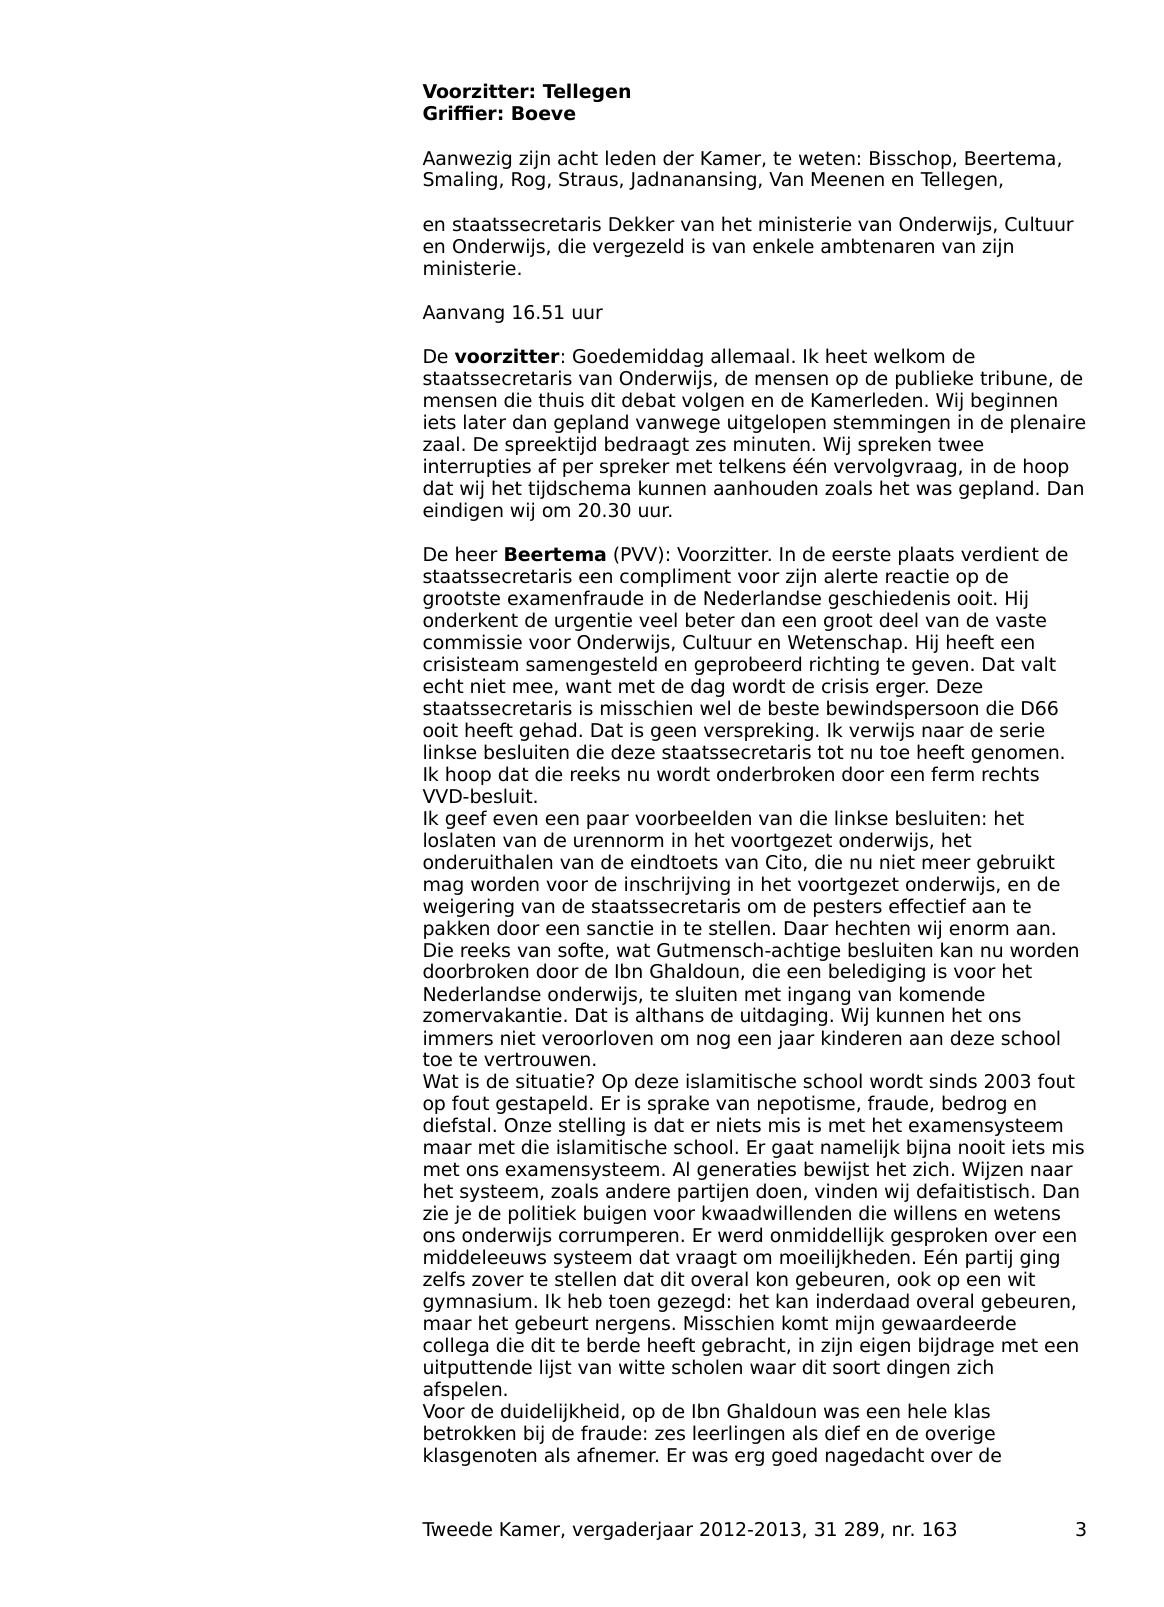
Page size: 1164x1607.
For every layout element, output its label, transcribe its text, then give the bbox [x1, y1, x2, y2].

text Griffier: Boeve [422, 103, 1087, 125]
text Wat is de situatie? Op deze islamitische school wordt sinds 2003 fout op fout gestapeld. Er is sprake van nepotisme, fraude, bedrog en diefstal. Onze stelling is dat er niets mis is met het examensysteem maar met die islamitische school. Er gaat namelijk bijna nooit iets mis met ons examensysteem. Al generaties bewijst het zich. Wijzen naar het systeem, zoals andere partijen doen, vinden wij defaitistisch. Dan zie je de politiek buigen voor kwaadwillenden die willens en wetens ons onderwijs corrumperen. Er werd onmiddellijk gesproken over een middeleeuws systeem dat vraagt om moeilijkheden. Eén partij ging zelfs zover te stellen dat dit overal kon gebeuren, ook op een wit gymnasium. Ik heb toen gezegd: het kan inderdaad overal gebeuren, maar het gebeurt nergens. Misschien komt mijn gewaardeerde collega die dit te berde heeft gebracht, in zijn eigen bijdrage met een uitputtende lijst van witte scholen waar dit soort dingen zich afspelen. [422, 1071, 1087, 1401]
text De heer Beertema (PVV): Voorzitter. In de eerste plaats verdient de staatssecretaris een compliment voor zijn alerte reactie op de grootste examenfraude in de Nederlandse geschiedenis ooit. Hij onderkent de urgentie veel beter dan een groot deel van de vaste commissie voor Onderwijs, Cultuur en Wetenschap. Hij heeft een crisisteam samengesteld en geprobeerd richting te geven. Dat valt echt niet mee, want met de dag wordt de crisis erger. Deze staatssecretaris is misschien wel de beste bewindspersoon die D66 ooit heeft gehad. Dat is geen verspreking. Ik verwijs naar de serie linkse besluiten die deze staatssecretaris tot nu toe heeft genomen. Ik hoop dat die reeks nu wordt onderbroken door een ferm rechts VVD-besluit. [422, 544, 1087, 808]
text Aanvang 16.51 uur [422, 302, 1087, 324]
text Voor de duidelijkheid, op de Ibn Ghaldoun was een hele klas betrokken bij de fraude: zes leerlingen als dief en de overige klasgenoten als afnemer. Er was erg goed nagedacht over de [422, 1401, 1087, 1467]
text en staatssecretaris Dekker van het ministerie van Onderwijs, Cultuur en Onderwijs, die vergezeld is van enkele ambtenaren van zijn ministerie. [422, 213, 1087, 279]
text Voorzitter: Tellegen [422, 81, 1087, 103]
text De voorzitter: Goedemiddag allemaal. Ik heet welkom de staatssecretaris van Onderwijs, de mensen op de publieke tribune, de mensen die thuis dit debat volgen en de Kamerleden. Wij beginnen iets later dan gepland vanwege uitgelopen stemmingen in de plenaire zaal. De spreektijd bedraagt zes minuten. Wij spreken twee interrupties af per spreker met telkens één vervolgvraag, in de hoop dat wij het tijdschema kunnen aanhouden zoals het was gepland. Dan eindigen wij om 20.30 uur. [422, 346, 1087, 522]
text Aanwezig zijn acht leden der Kamer, te weten: Bisschop, Beertema, Smaling, Rog, Straus, Jadnanansing, Van Meenen en Tellegen, [422, 147, 1087, 191]
text Ik geef even een paar voorbeelden van die linkse besluiten: het loslaten van de urennorm in het voortgezet onderwijs, het onderuithalen van de eindtoets van Cito, die nu niet meer gebruikt mag worden voor de inschrijving in het voortgezet onderwijs, en de weigering van de staatssecretaris om de pesters effectief aan te pakken door een sanctie in te stellen. Daar hechten wij enorm aan. Die reeks van softe, wat Gutmensch-achtige besluiten kan nu worden doorbroken door de Ibn Ghaldoun, die een belediging is voor het Nederlandse onderwijs, te sluiten met ingang van komende zomervakantie. Dat is althans de uitdaging. Wij kunnen het ons immers niet veroorloven om nog een jaar kinderen aan deze school toe te vertrouwen. [422, 808, 1087, 1071]
